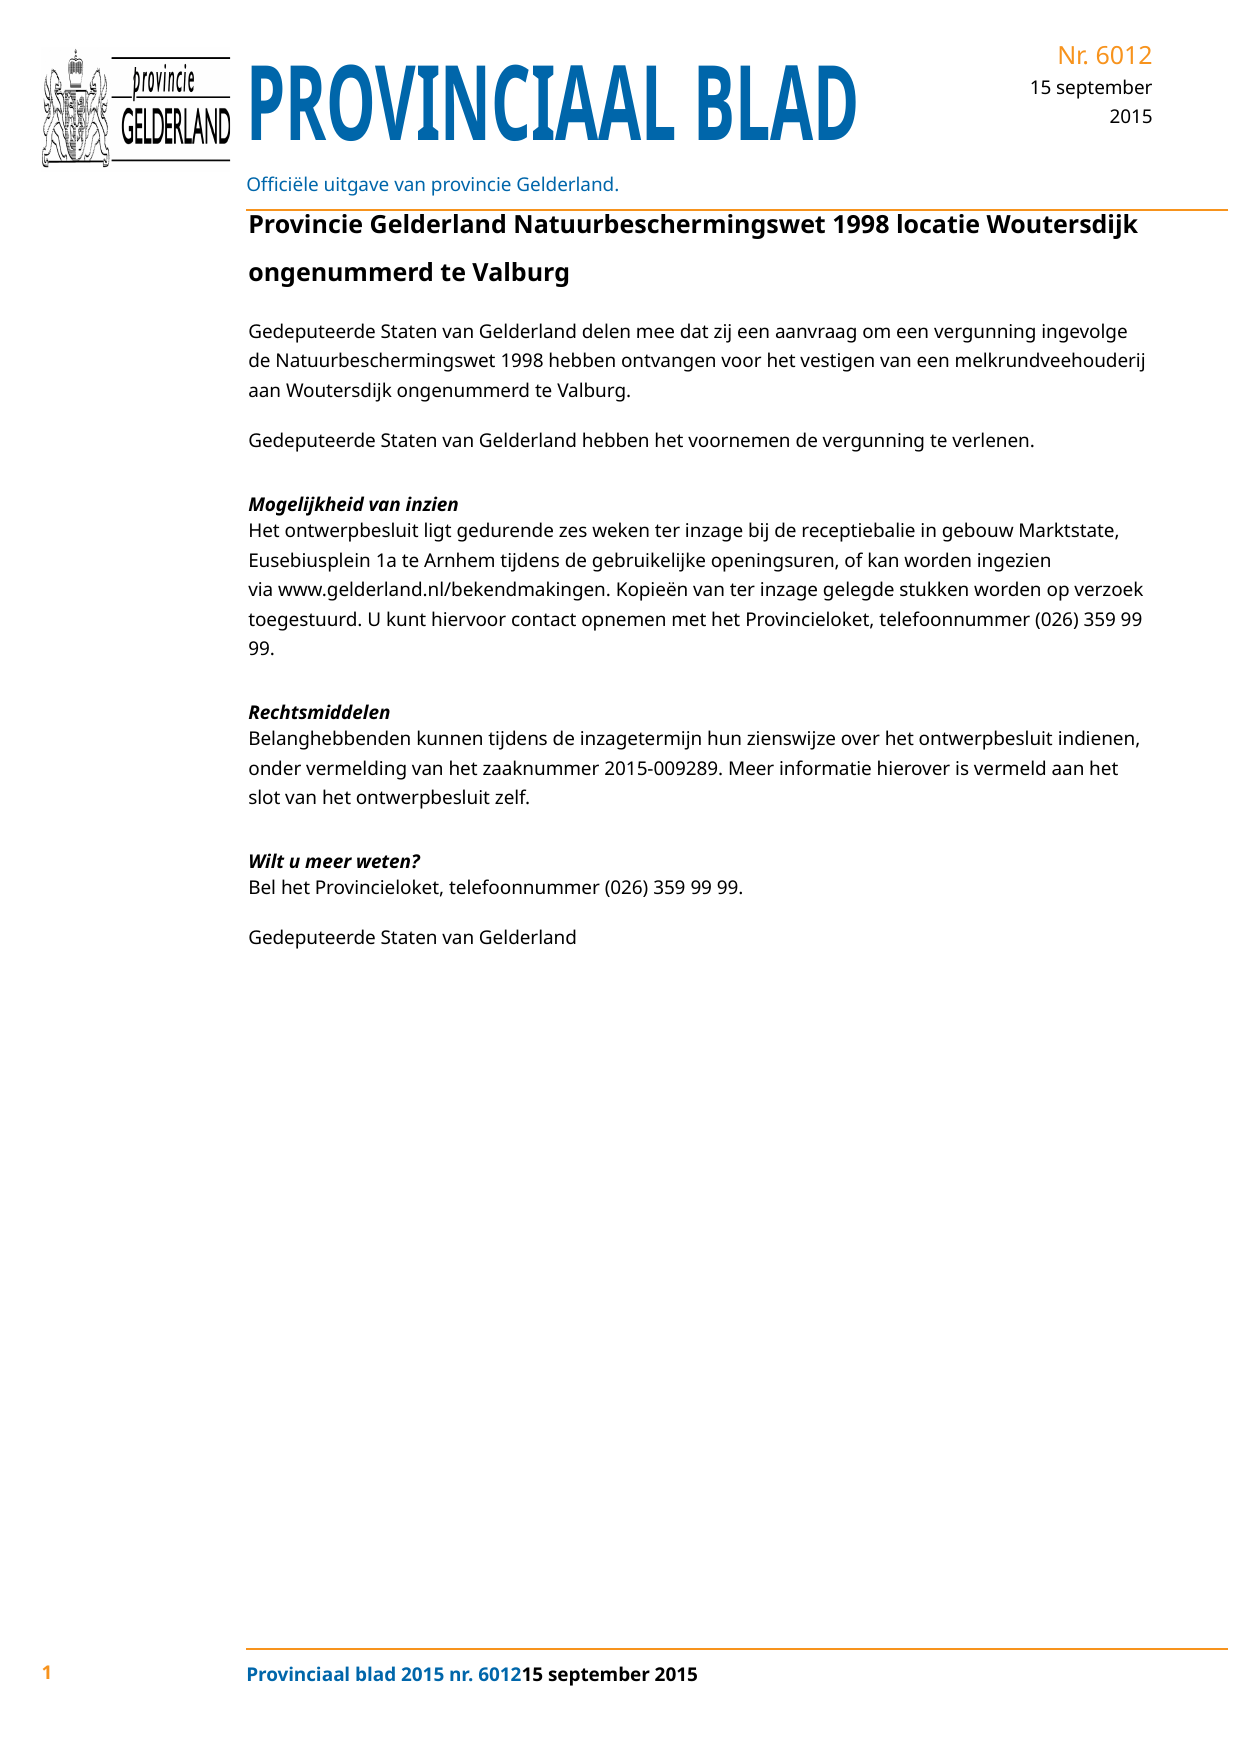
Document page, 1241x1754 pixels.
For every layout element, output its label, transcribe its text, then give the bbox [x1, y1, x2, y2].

text Wilt u meer weten? [248, 848, 1152, 874]
text Het ontwerpbesluit ligt gedurende zes weken ter inzage bij de receptiebalie in gebouw Marktstate, Eusebiusplein 1a te Arnhem tijdens de gebruikelijke openingsuren, of kan worden ingezien via www.gelderland.nl/bekendmakingen. Kopieën van ter inzage gelegde stukken worden op verzoek toegestuurd. U kunt hiervoor contact opnemen met het Provincieloket, telefoonnummer (026) 359 99 99. [248, 517, 1152, 661]
picture [41, 47, 231, 172]
text Mogelijkheid van inzien [248, 491, 1152, 517]
text Provincie Gelderland Natuurbeschermingswet 1998 locatie Woutersdijk ongenummerd te Valburg [248, 211, 1152, 288]
text Bel het Provincieloket, telefoonnummer (026) 359 99 99. [248, 874, 1152, 900]
text Belanghebbenden kunnen tijdens de inzagetermijn hun zienswijze over het ontwerpbesluit indienen, onder vermelding van het zaaknummer 2015-009289. Meer informatie hierover is vermeld aan het slot van het ontwerpbesluit zelf. [248, 725, 1152, 810]
text Gedeputeerde Staten van Gelderland [248, 924, 1152, 950]
text Gedeputeerde Staten van Gelderland hebben het voornemen de vergunning te verlenen. [248, 427, 1152, 453]
text Rechtsmiddelen [248, 699, 1152, 725]
text Gedeputeerde Staten van Gelderland delen mee dat zij een aanvraag om een vergunning ingevolge de Natuurbeschermingswet 1998 hebben ontvangen voor het vestigen van een melkrundveehouderij aan Woutersdijk ongenummerd te Valburg. [248, 318, 1152, 403]
